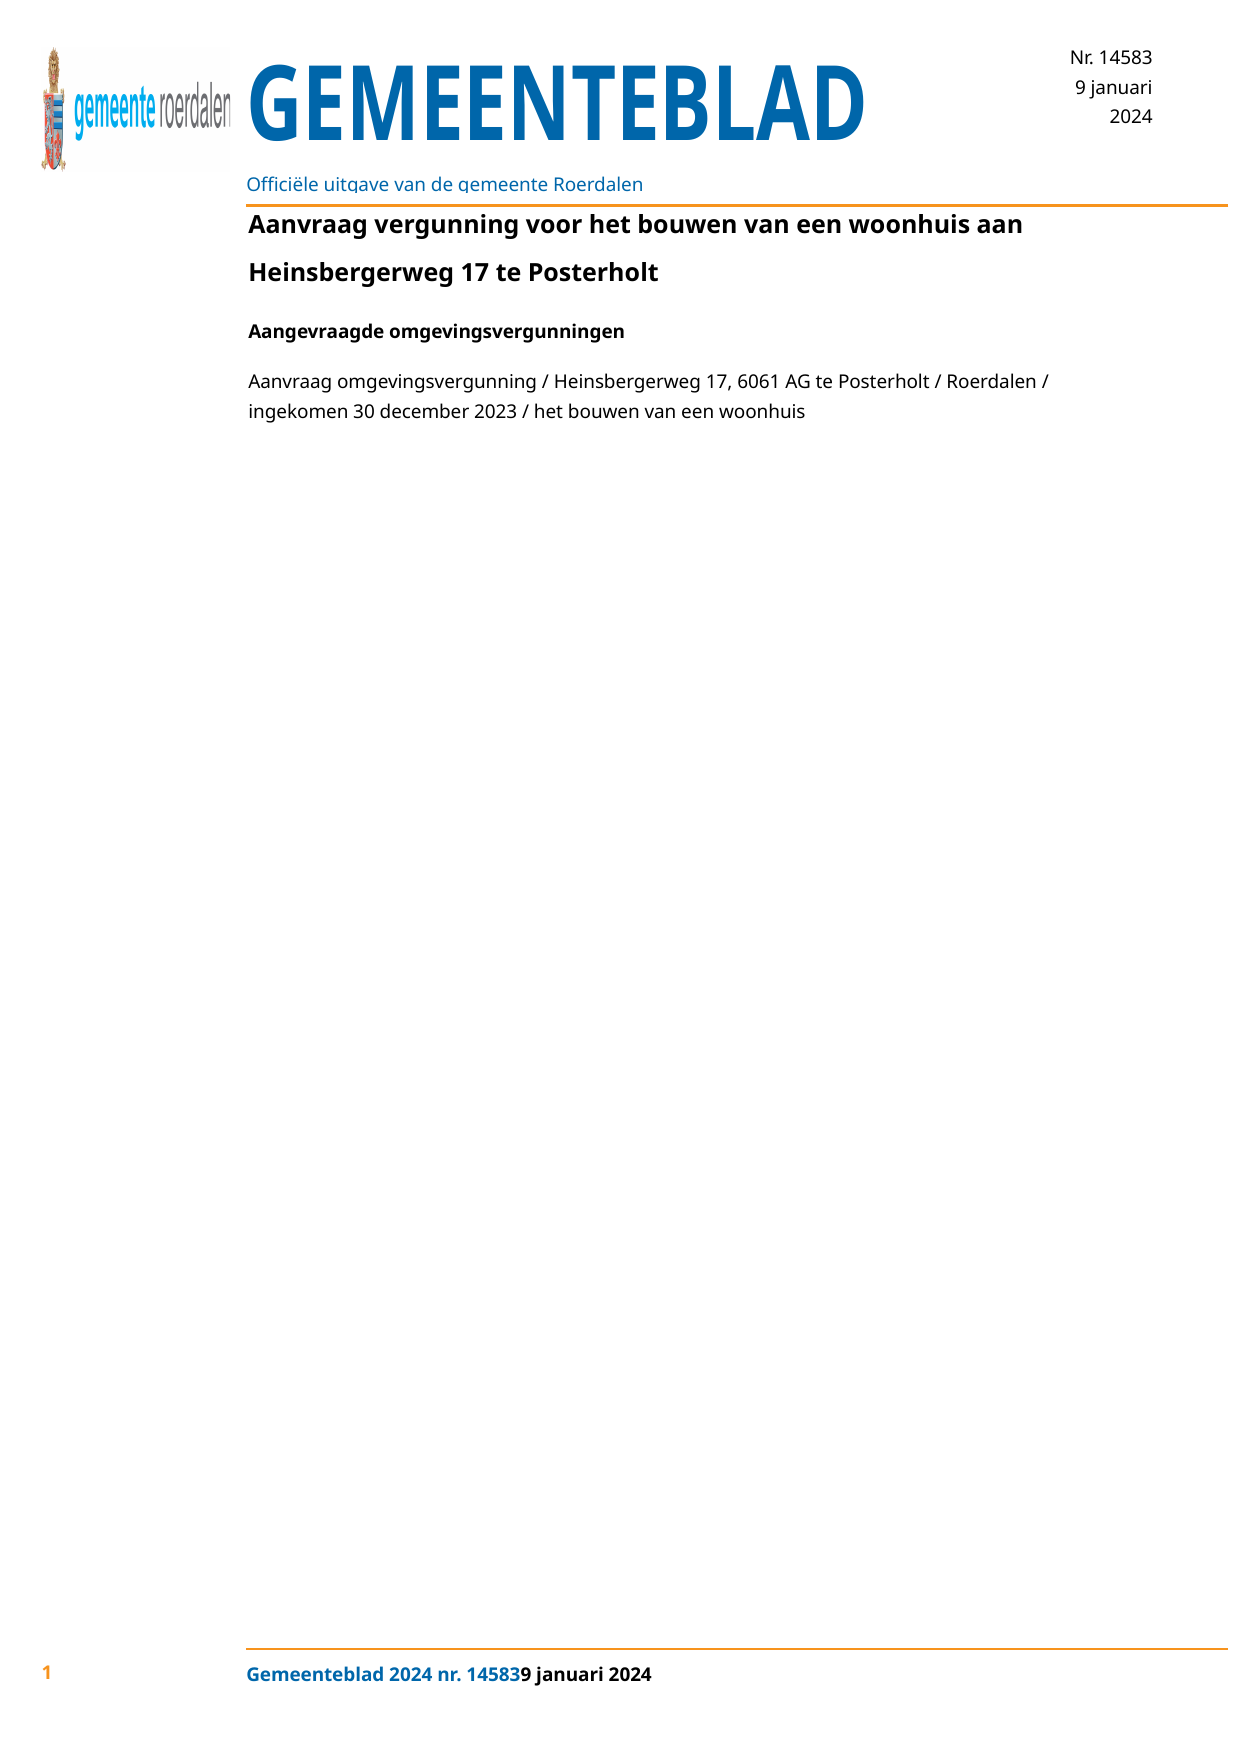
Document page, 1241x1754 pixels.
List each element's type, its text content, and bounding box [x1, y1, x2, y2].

text Aanvraag vergunning voor het bouwen van een woonhuis aan Heinsbergerweg 17 te Posterholt [248, 207, 1152, 288]
picture [41, 47, 231, 172]
text Aangevraagde omgevingsvergunningen [248, 318, 1152, 344]
text Aanvraag omgevingsvergunning / Heinsbergerweg 17, 6061 AG te Posterholt / Roerdalen / ingekomen 30 december 2023 / het bouwen van een woonhuis [248, 368, 1152, 424]
